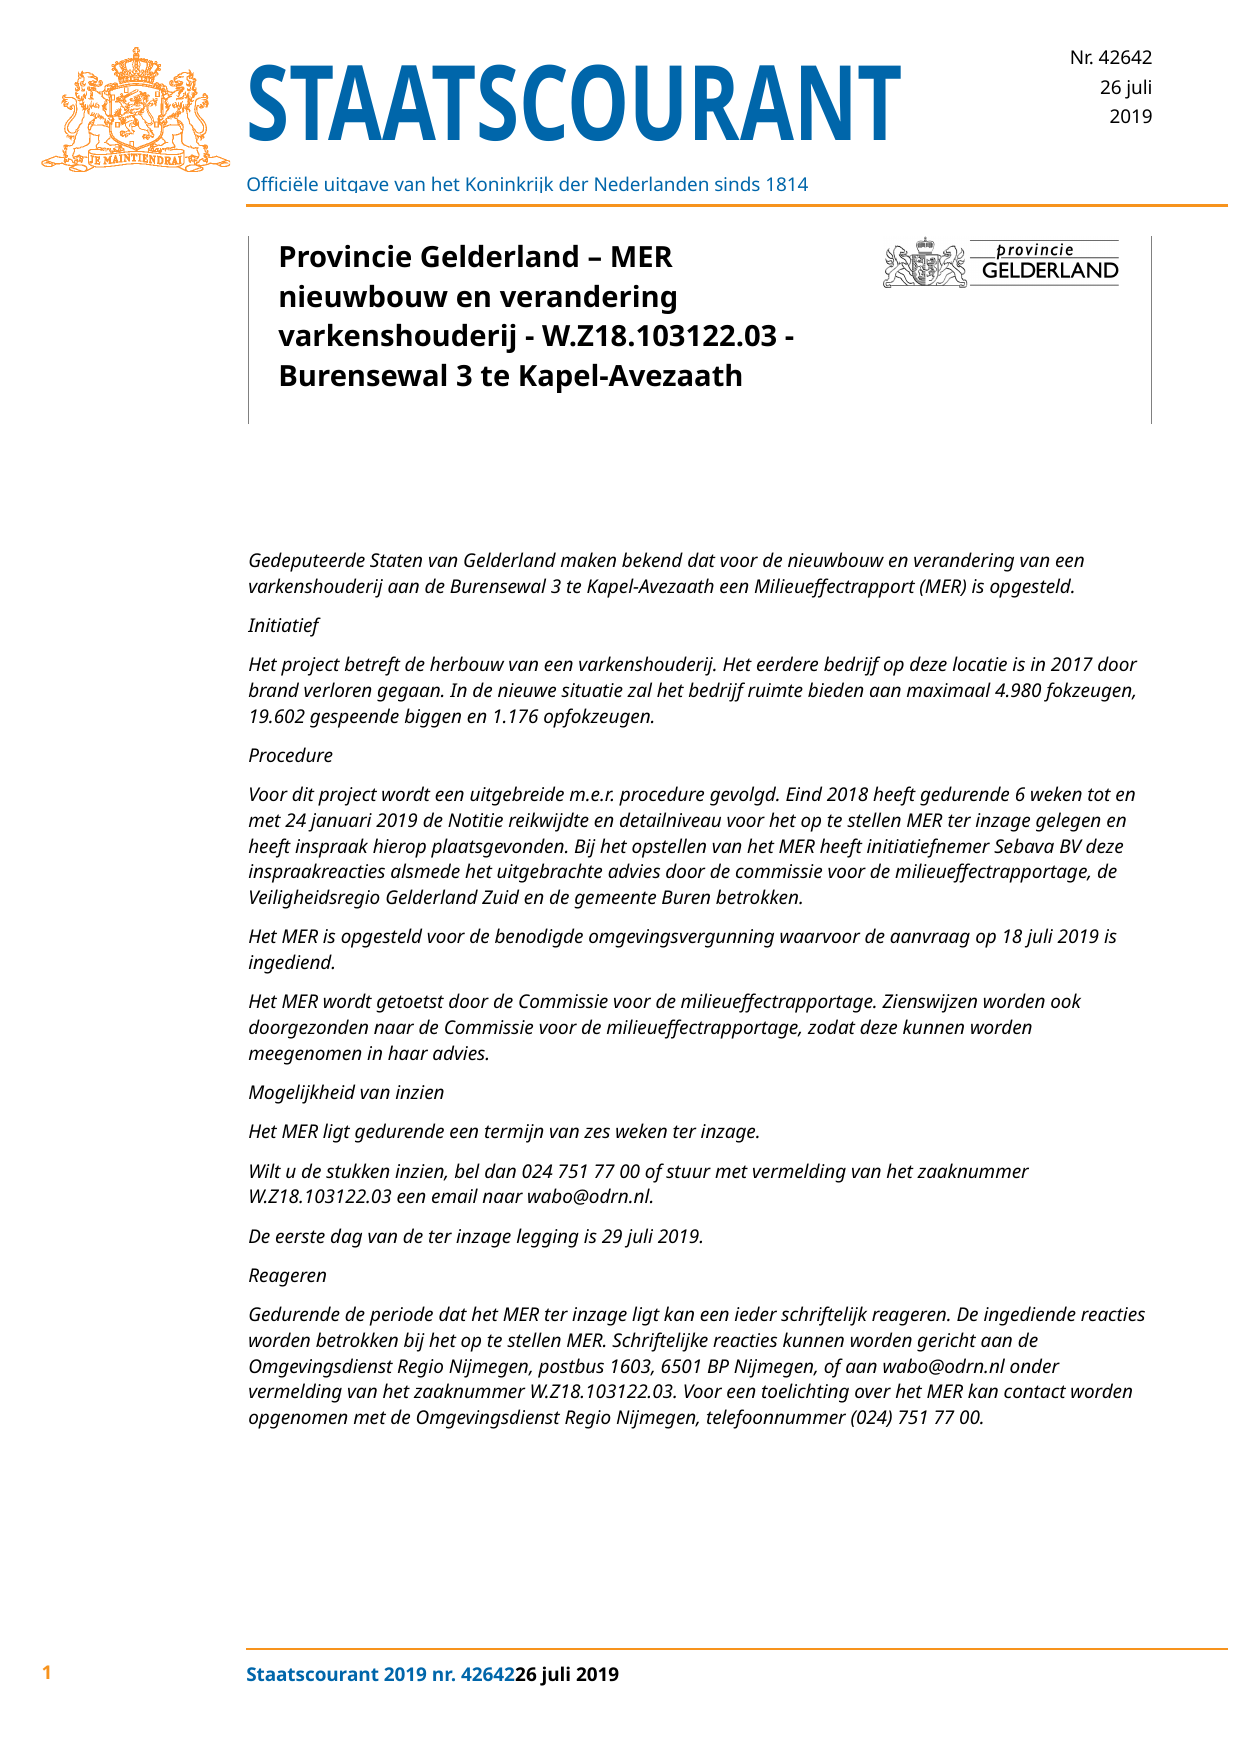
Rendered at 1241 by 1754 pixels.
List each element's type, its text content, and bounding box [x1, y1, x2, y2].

text Het MER is opgesteld voor de benodigde omgevingsvergunning waarvoor de aanvraag op 18 juli 2019 is ingediend. [248, 924, 1152, 975]
text Voor dit project wordt een uitgebreide m.e.r. procedure gevolgd. Eind 2018 heeft gedurende 6 weken tot en met 24 januari 2019 de Notitie reikwijdte en detailniveau voor het op te stellen MER ter inzage gelegen en heeft inspraak hierop plaatsgevonden. Bij het opstellen van het MER heeft initiatiefnemer Sebava BV deze inspraakreacties alsmede het uitgebrachte advies door de commissie voor de milieueffectrapportage, de Veiligheidsregio Gelderland Zuid en de gemeente Buren betrokken. [248, 781, 1152, 910]
text Initiatief [248, 612, 1152, 638]
text Het project betreft de herbouw van een varkenshouderij. Het eerdere bedrijf op deze locatie is in 2017 door brand verloren gegaan. In de nieuwe situatie zal het bedrijf ruimte bieden aan maximaal 4.980 fokzeugen, 19.602 gespeende biggen en 1.176 opfokzeugen. [248, 651, 1152, 729]
table_header Provincie Gelderland – MER nieuwbouw en verandering varkenshouderij - W.Z18.103122.03 - Burensewal 3 te Kapel-Avezaath [249, 236, 850, 424]
text Het MER ligt gedurende een termijn van zes weken ter inzage. [248, 1119, 1152, 1144]
text Mogelijkheid van inzien [248, 1079, 1152, 1105]
text Reageren [248, 1262, 1152, 1288]
text De eerste dag van de ter inzage legging is 29 juli 2019. [248, 1223, 1152, 1249]
text Wilt u de stukken inzien, bel dan 024 751 77 00 of stuur met vermelding van het zaaknummer W.Z18.103122.03 een email naar wabo@odrn.nl. [248, 1158, 1152, 1209]
picture [41, 47, 231, 172]
text Procedure [248, 742, 1152, 768]
table_header [850, 236, 1151, 424]
picture [882, 236, 1119, 290]
text Het MER wordt getoetst door de Commissie voor de milieueffectrapportage. Zienswijzen worden ook doorgezonden naar de Commissie voor de milieueffectrapportage, zodat deze kunnen worden meegenomen in haar advies. [248, 989, 1152, 1066]
text Gedurende de periode dat het MER ter inzage ligt kan een ieder schriftelijk reageren. De ingediende reacties worden betrokken bij het op te stellen MER. Schriftelijke reacties kunnen worden gericht aan de Omgevingsdienst Regio Nijmegen, postbus 1603, 6501 BP Nijmegen, of aan wabo@odrn.nl onder vermelding van het zaaknummer W.Z18.103122.03. Voor een toelichting over het MER kan contact worden opgenomen met de Omgevingsdienst Regio Nijmegen, telefoonnummer (024) 751 77 00. [248, 1301, 1152, 1430]
text Gedeputeerde Staten van Gelderland maken bekend dat voor de nieuwbouw en verandering van een varkenshouderij aan de Burensewal 3 te Kapel-Avezaath een Milieueffectrapport (MER) is opgesteld. [248, 547, 1152, 599]
